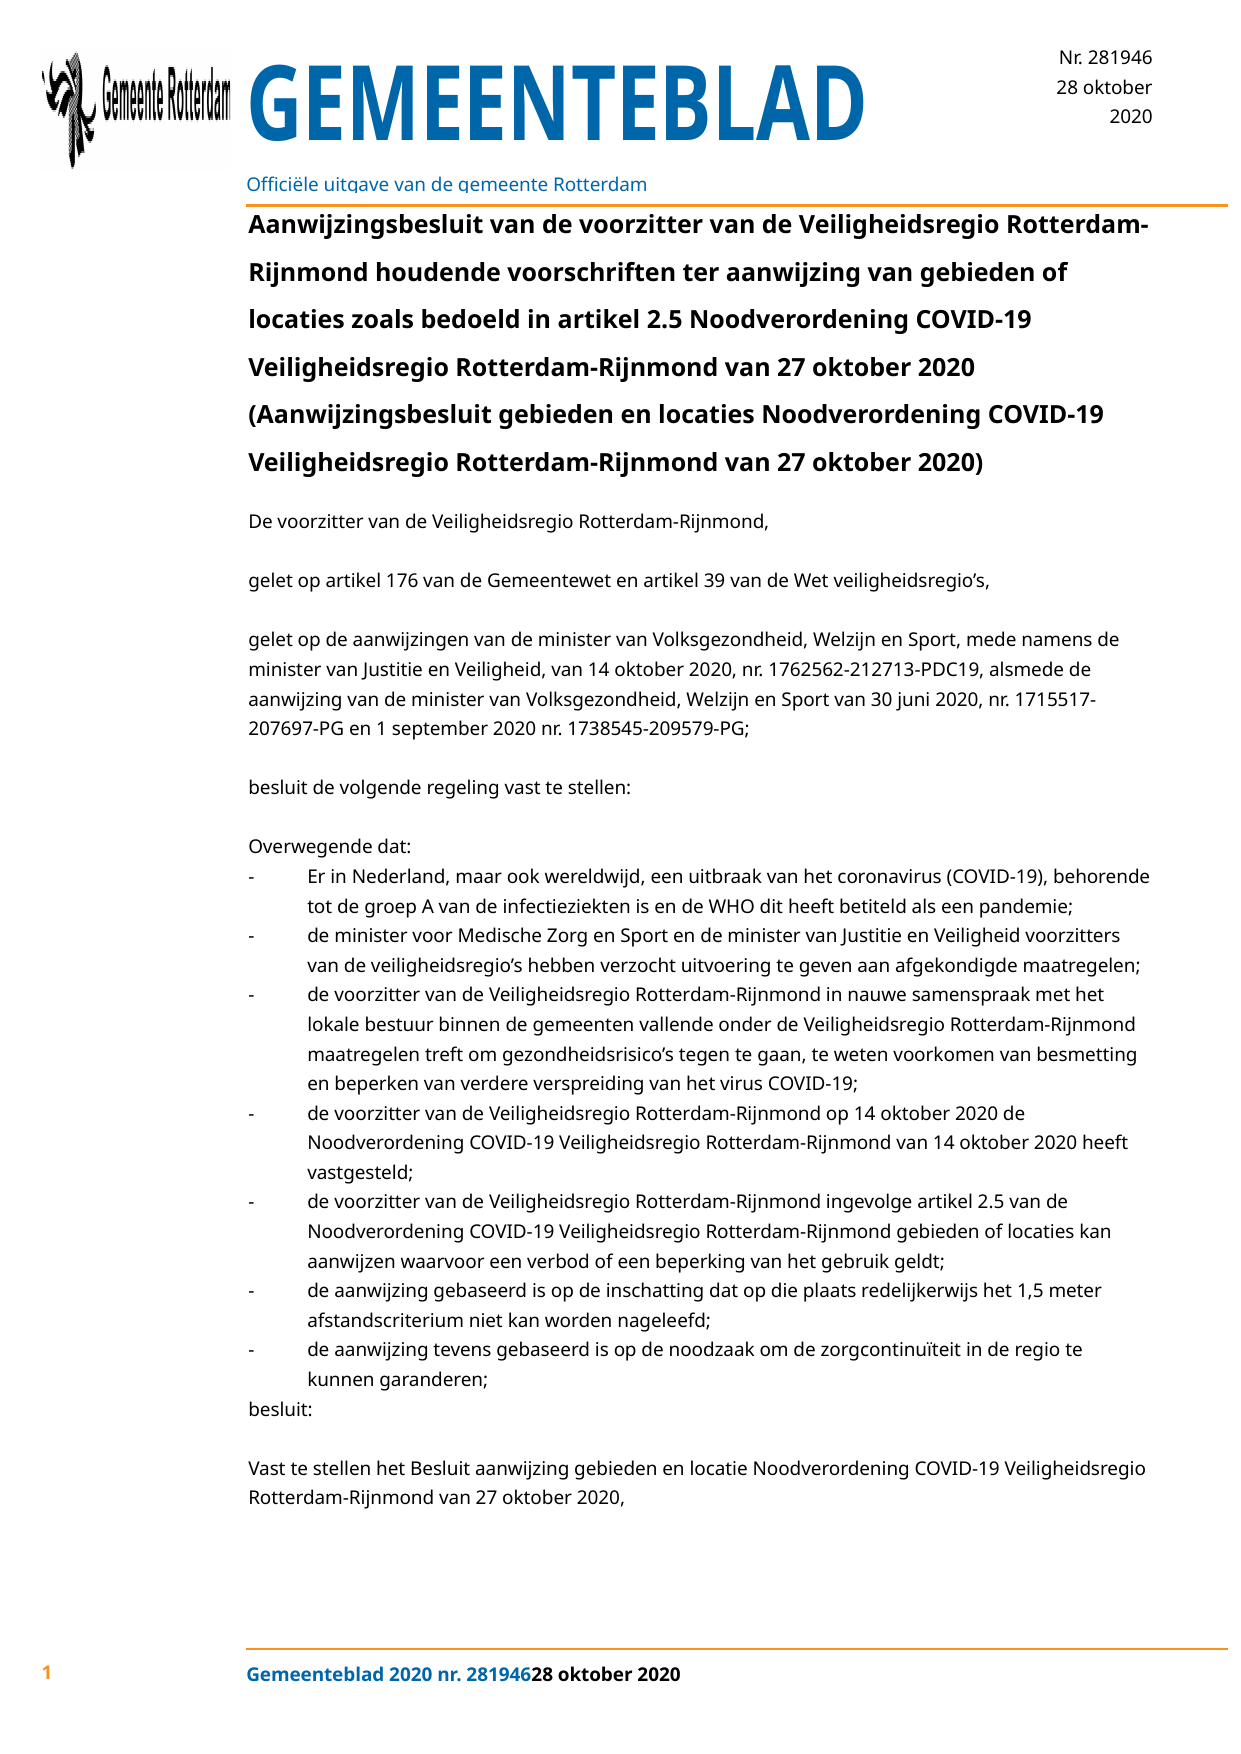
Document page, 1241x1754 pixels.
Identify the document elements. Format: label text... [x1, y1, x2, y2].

text De voorzitter van de Veiligheidsregio Rotterdam-Rijnmond, [248, 508, 1152, 534]
text Overwegende dat: [248, 834, 1152, 859]
text Aanwijzingsbesluit van de voorzitter van de Veiligheidsregio Rotterdam-Rijnmond houdende voorschriften ter aanwijzing van gebieden of locaties zoals bedoeld in artikel 2.5 Noodverordening COVID-19 Veiligheidsregio Rotterdam-Rijnmond van 27 oktober 2020 (Aanwijzingsbesluit gebieden en locaties Noodverordening COVID-19 Veiligheidsregio Rotterdam-Rijnmond van 27 oktober 2020) [248, 207, 1152, 479]
text Vast te stellen het Besluit aanwijzing gebieden en locatie Noodverordening COVID-19 Veiligheidsregio Rotterdam-Rijnmond van 27 oktober 2020, [248, 1455, 1152, 1510]
list de aanwijzing gebaseerd is op de inschatting dat op die plaats redelijkerwijs het 1,5 meter afstandscriterium niet kan worden nageleefd; [248, 1277, 1152, 1333]
list Er in Nederland, maar ook wereldwijd, een uitbraak van het coronavirus (COVID-19), behorende tot de groep A van de infectieziekten is en de WHO dit heeft betiteld als een pandemie; [248, 863, 1152, 919]
text besluit: [248, 1396, 1152, 1422]
list de voorzitter van de Veiligheidsregio Rotterdam-Rijnmond op 14 oktober 2020 de Noodverordening COVID-19 Veiligheidsregio Rotterdam-Rijnmond van 14 oktober 2020 heeft vastgesteld; [248, 1100, 1152, 1185]
text gelet op artikel 176 van de Gemeentewet en artikel 39 van de Wet veiligheidsregio’s, [248, 567, 1152, 593]
list de aanwijzing tevens gebaseerd is op de noodzaak om de zorgcontinuïteit in de regio te kunnen garanderen; [248, 1337, 1152, 1392]
list de voorzitter van de Veiligheidsregio Rotterdam-Rijnmond in nauwe samenspraak met het lokale bestuur binnen de gemeenten vallende onder de Veiligheidsregio Rotterdam-Rijnmond maatregelen treft om gezondheidsrisico’s tegen te gaan, te weten voorkomen van besmetting en beperken van verdere verspreiding van het virus COVID-19; [248, 982, 1152, 1096]
text besluit de volgende regeling vast te stellen: [248, 774, 1152, 800]
picture [41, 47, 231, 172]
text gelet op de aanwijzingen van de minister van Volksgezondheid, Welzijn en Sport, mede namens de minister van Justitie en Veiligheid, van 14 oktober 2020, nr. 1762562-212713-PDC19, alsmede de aanwijzing van de minister van Volksgezondheid, Welzijn en Sport van 30 juni 2020, nr. 1715517-207697-PG en 1 september 2020 nr. 1738545-209579-PG; [248, 627, 1152, 741]
list de voorzitter van de Veiligheidsregio Rotterdam-Rijnmond ingevolge artikel 2.5 van de Noodverordening COVID-19 Veiligheidsregio Rotterdam-Rijnmond gebieden of locaties kan aanwijzen waarvoor een verbod of een beperking van het gebruik geldt; [248, 1189, 1152, 1274]
list de minister voor Medische Zorg en Sport en de minister van Justitie en Veiligheid voorzitters van de veiligheidsregio’s hebben verzocht uitvoering te geven aan afgekondigde maatregelen; [248, 922, 1152, 978]
